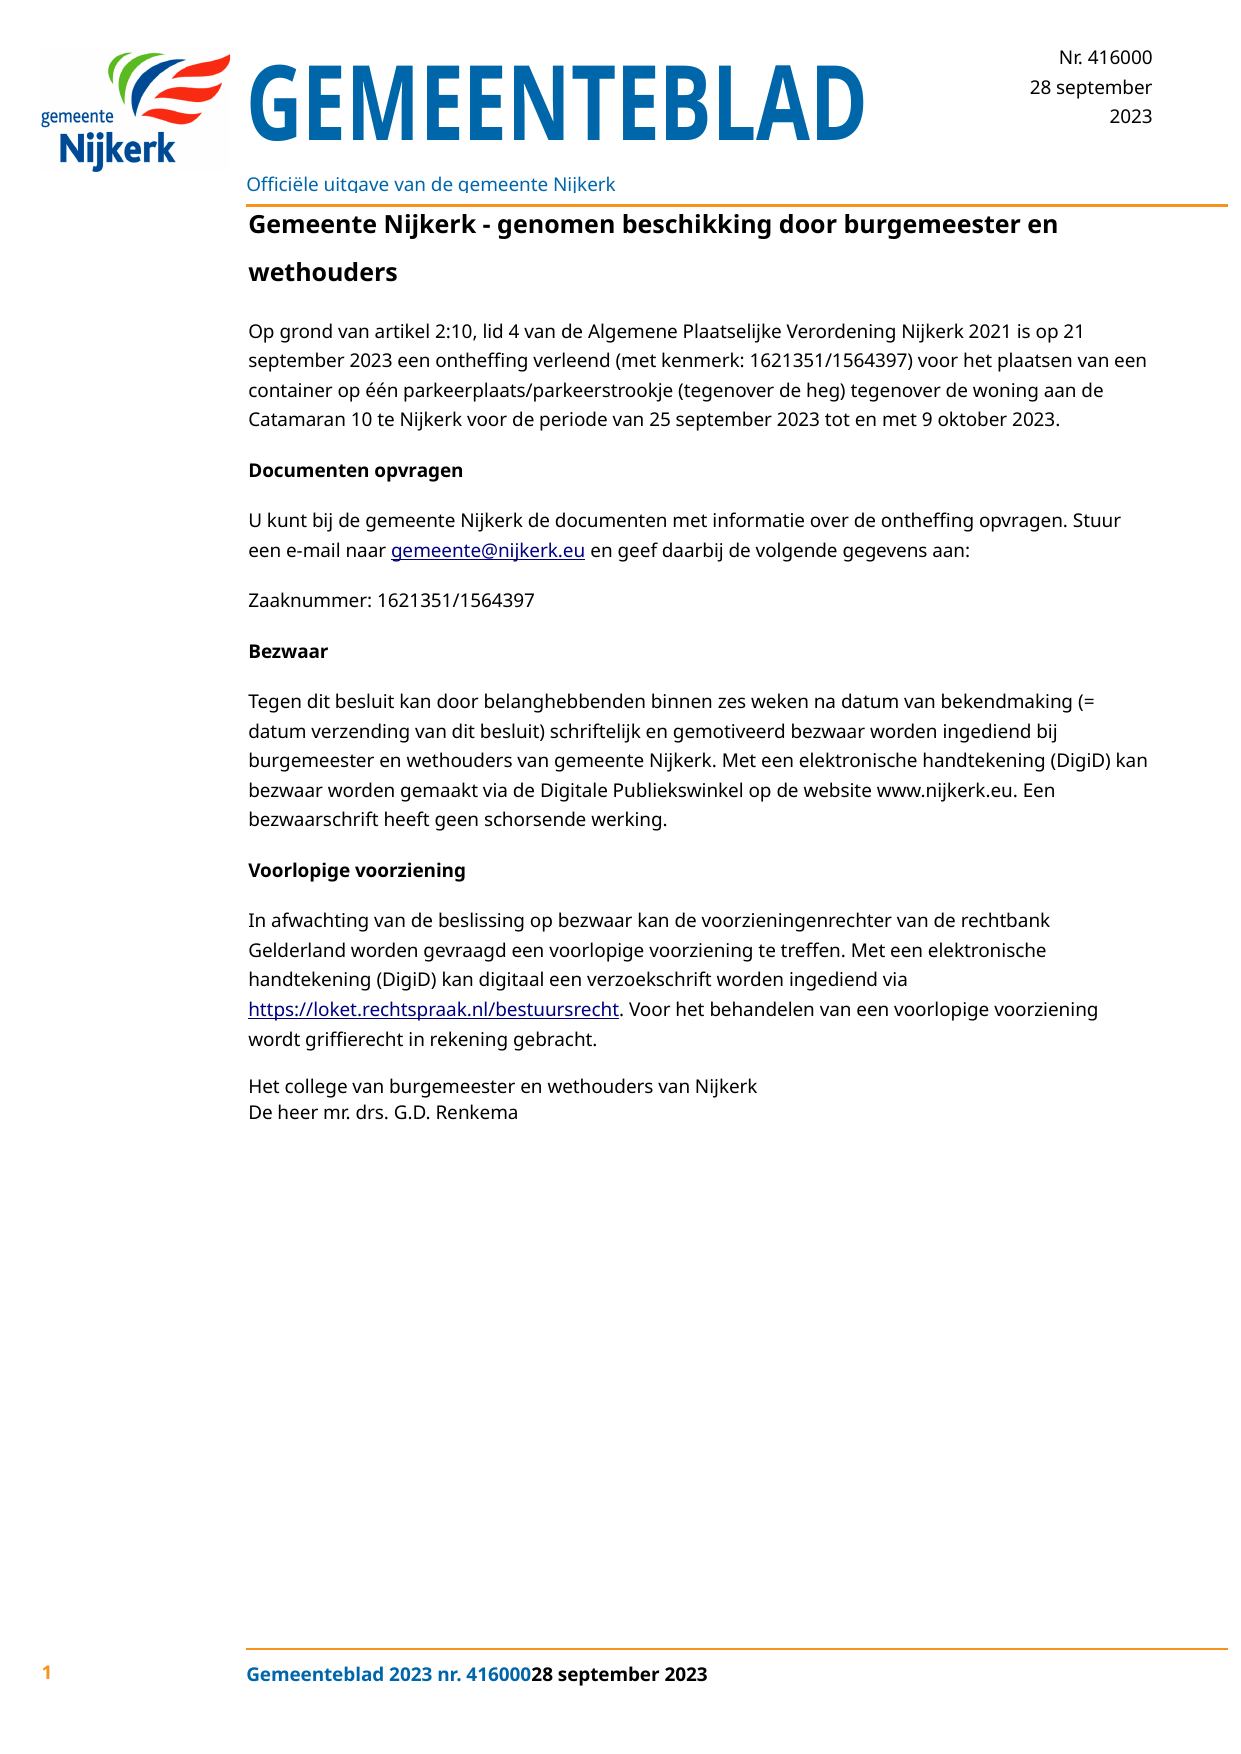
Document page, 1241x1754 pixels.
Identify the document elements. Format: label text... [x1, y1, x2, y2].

text Het college van burgemeester en wethouders van Nijkerk [248, 1074, 1152, 1099]
text Tegen dit besluit kan door belanghebbenden binnen zes weken na datum van bekendmaking (= datum verzending van dit besluit) schriftelijk en gemotiveerd bezwaar worden ingediend bij burgemeester en wethouders van gemeente Nijkerk. Met een elektronische handtekening (DigiD) kan bezwaar worden gemaakt via de Digitale Publiekswinkel op de website www.nijkerk.eu. Een bezwaarschrift heeft geen schorsende werking. [248, 688, 1152, 832]
text Voorlopige voorziening [248, 857, 1152, 883]
text Bezwaar [248, 638, 1152, 664]
text U kunt bij de gemeente Nijkerk de documenten met informatie over de ontheffing opvragen. Stuur een e-mail naar gemeente@nijkerk.eu en geef daarbij de volgende gegevens aan: [248, 507, 1152, 563]
picture [41, 47, 231, 172]
text Op grond van artikel 2:10, lid 4 van de Algemene Plaatselijke Verordening Nijkerk 2021 is op 21 september 2023 een ontheffing verleend (met kenmerk: 1621351/1564397) voor het plaatsen van een container op één parkeerplaats/parkeerstrookje (tegenover de heg) tegenover de woning aan de Catamaran 10 te Nijkerk voor de periode van 25 september 2023 tot en met 9 oktober 2023. [248, 318, 1152, 432]
text De heer mr. drs. G.D. Renkema [248, 1099, 1152, 1125]
text Zaaknummer: 1621351/1564397 [248, 587, 1152, 613]
text Gemeente Nijkerk - genomen beschikking door burgemeester en wethouders [248, 207, 1152, 288]
text In afwachting van de beslissing op bezwaar kan de voorzieningenrechter van de rechtbank Gelderland worden gevraagd een voorlopige voorziening te treffen. Met een elektronische handtekening (DigiD) kan digitaal een verzoekschrift worden ingediend via https://loket.rechtspraak.nl/bestuursrecht. Voor het behandelen van een voorlopige voorziening wordt griffierecht in rekening gebracht. [248, 907, 1152, 1052]
text Documenten opvragen [248, 457, 1152, 483]
